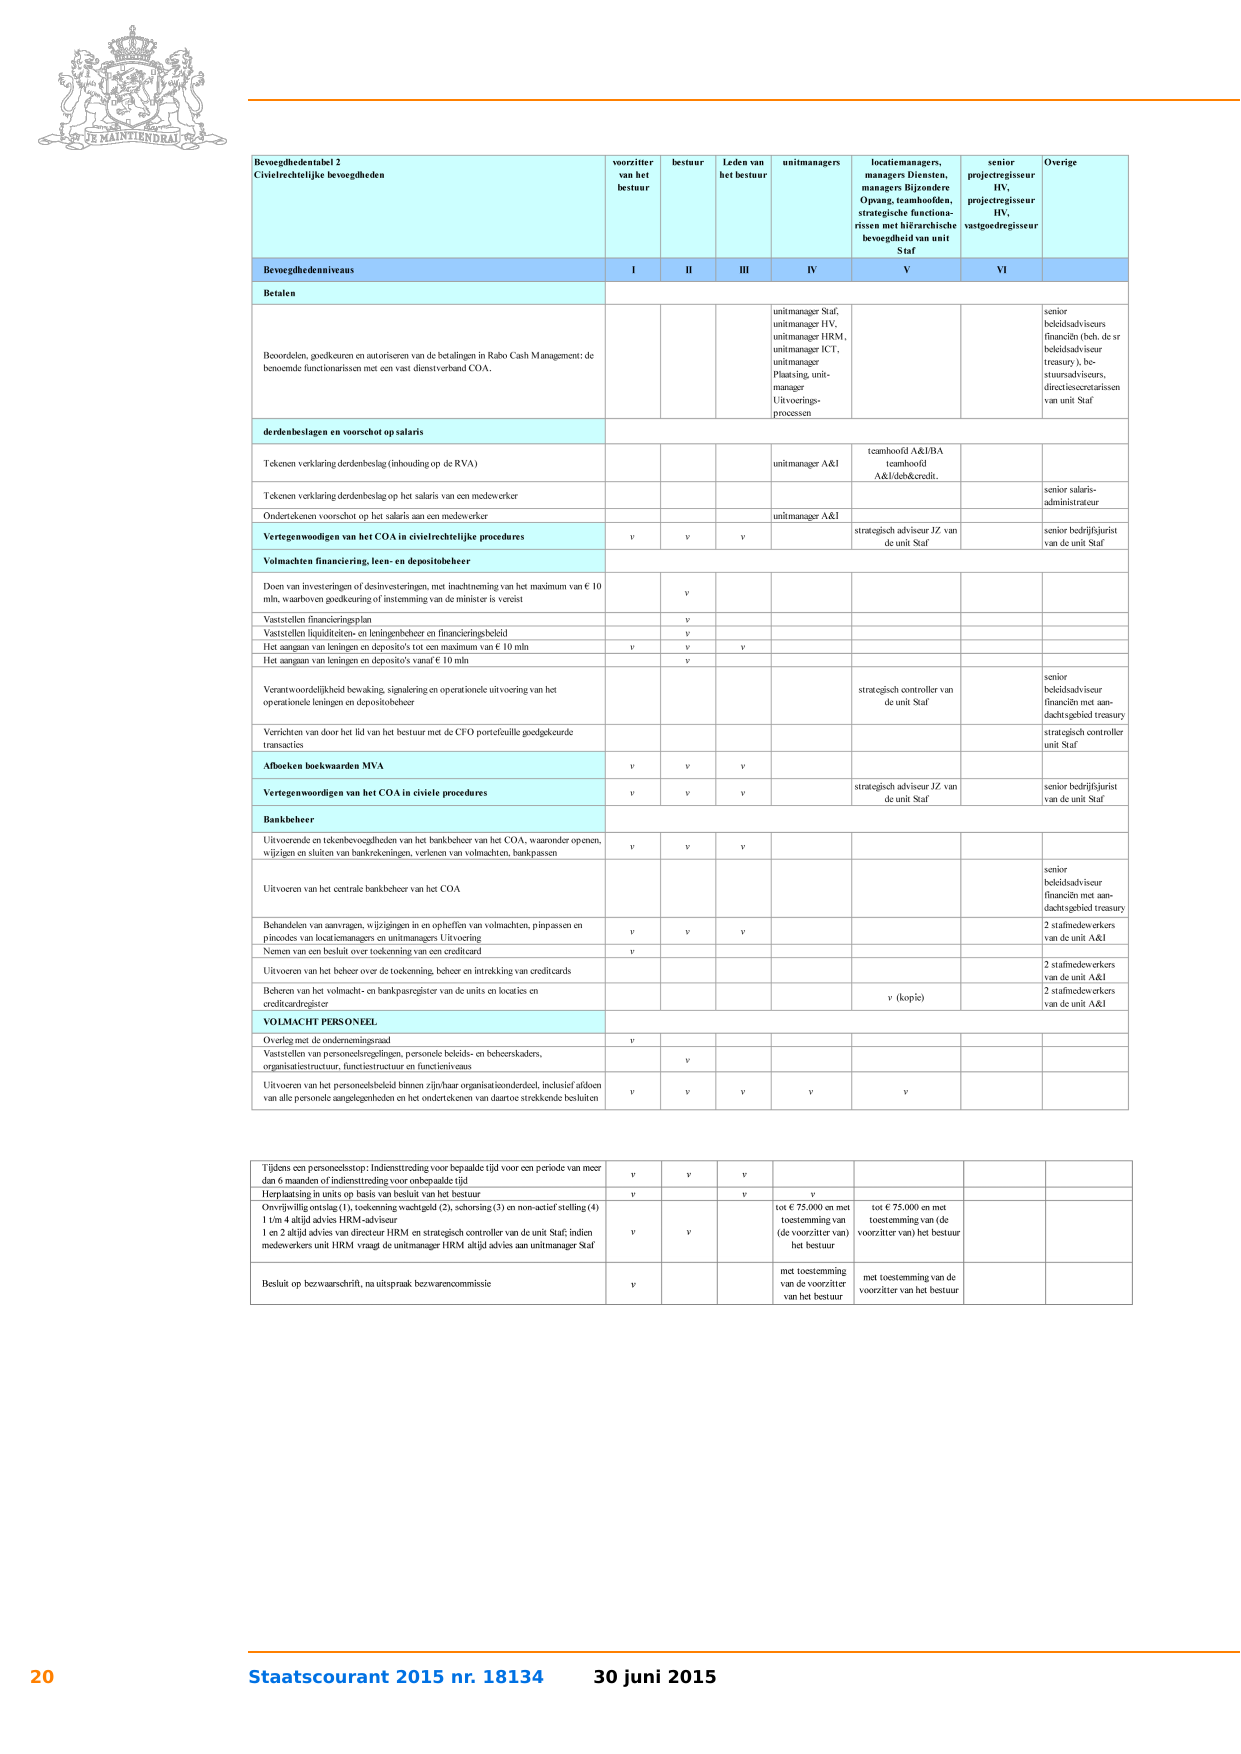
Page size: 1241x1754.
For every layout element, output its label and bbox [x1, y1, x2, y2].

picture [248, 151, 1134, 1115]
picture [248, 1158, 1134, 1306]
picture [38, 25, 227, 150]
